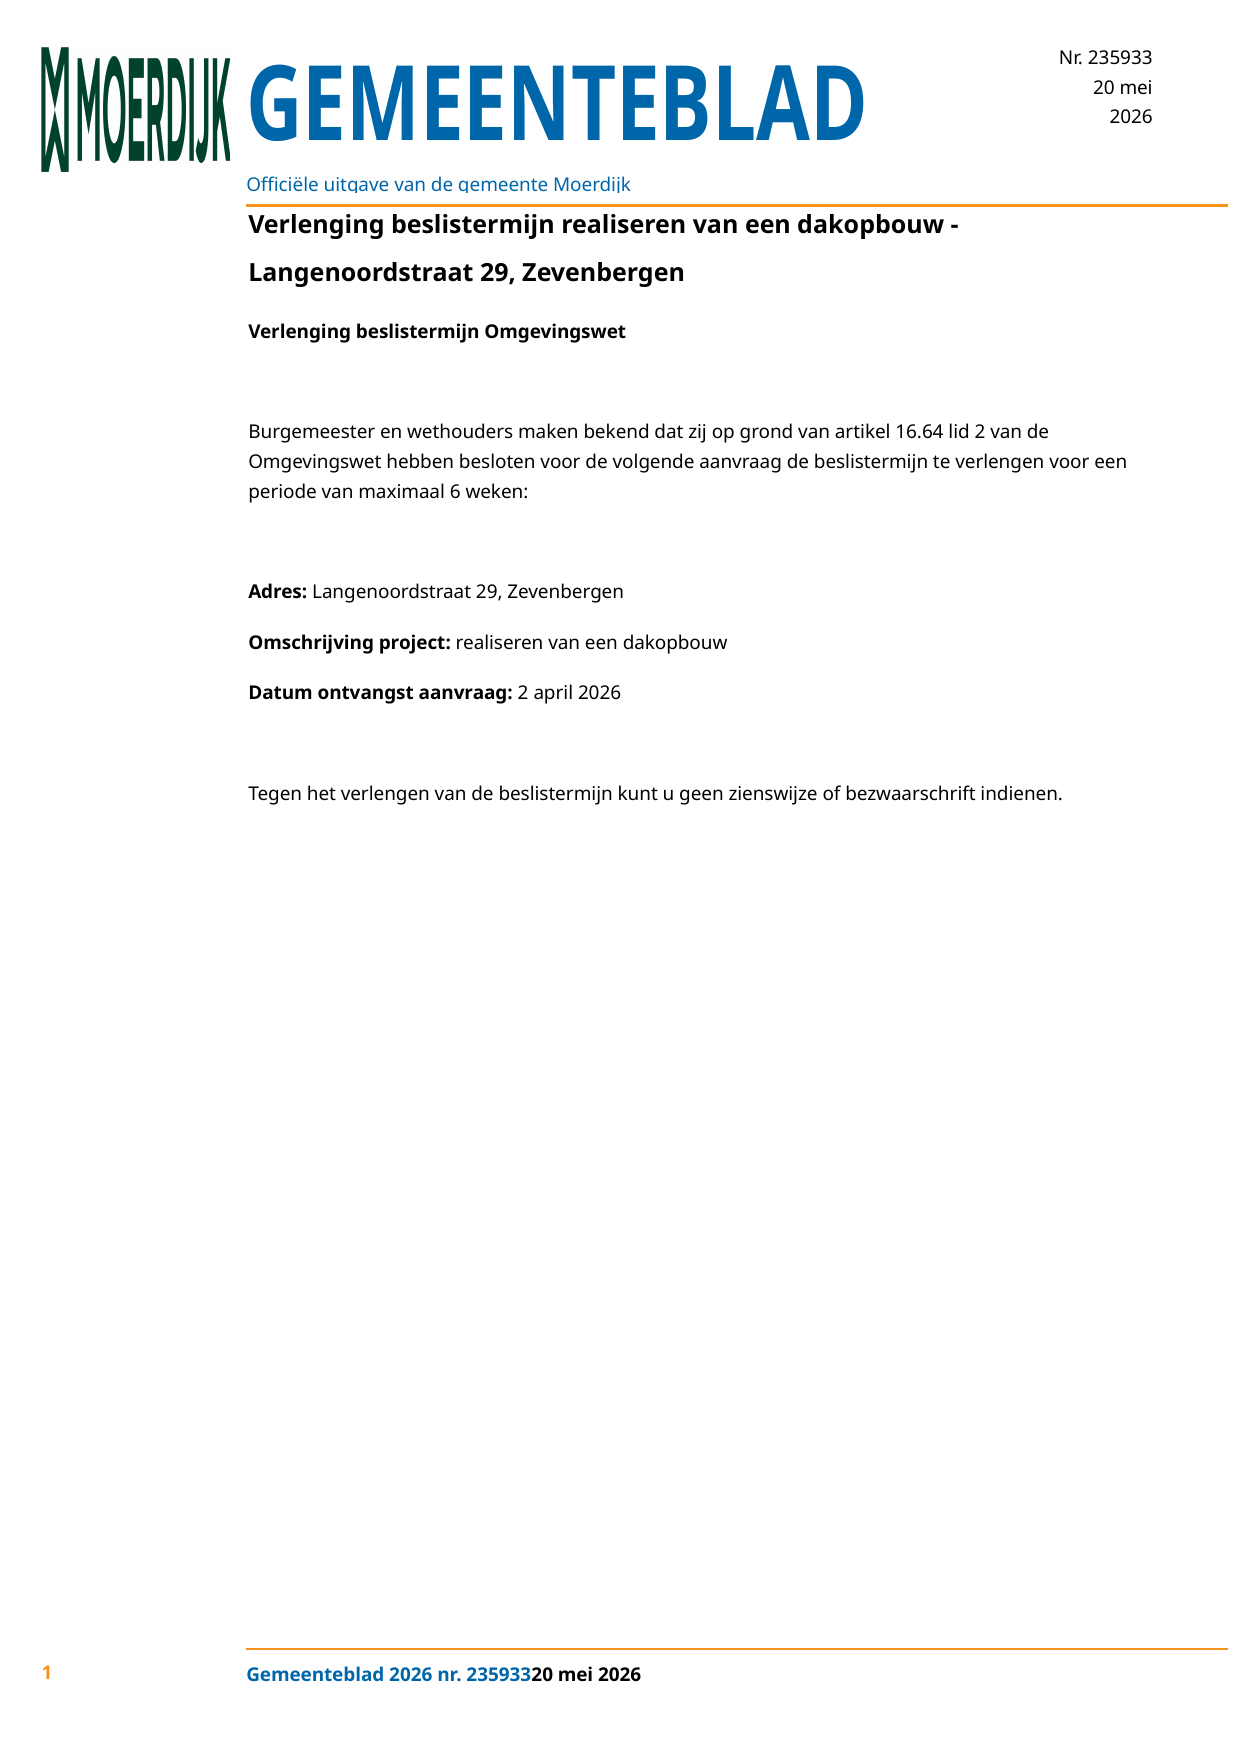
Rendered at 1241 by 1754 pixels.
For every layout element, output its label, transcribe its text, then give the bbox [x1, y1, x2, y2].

text Verlenging beslistermijn realiseren van een dakopbouw - Langenoordstraat 29, Zevenbergen [248, 207, 1152, 288]
picture [41, 47, 231, 172]
text Adres: Langenoordstraat 29, Zevenbergen [248, 579, 1152, 604]
text Burgemeester en wethouders maken bekend dat zij op grond van artikel 16.64 lid 2 van de Omgevingswet hebben besloten voor de volgende aanvraag de beslistermijn te verlengen voor een periode van maximaal 6 weken: [248, 419, 1152, 504]
text Tegen het verlengen van de beslistermijn kunt u geen zienswijze of bezwaarschrift indienen. [248, 780, 1152, 806]
text Datum ontvangst aanvraag: 2 april 2026 [248, 679, 1152, 705]
text Omschrijving project: realiseren van een dakopbouw [248, 629, 1152, 655]
text Verlenging beslistermijn Omgevingswet [248, 318, 1152, 344]
